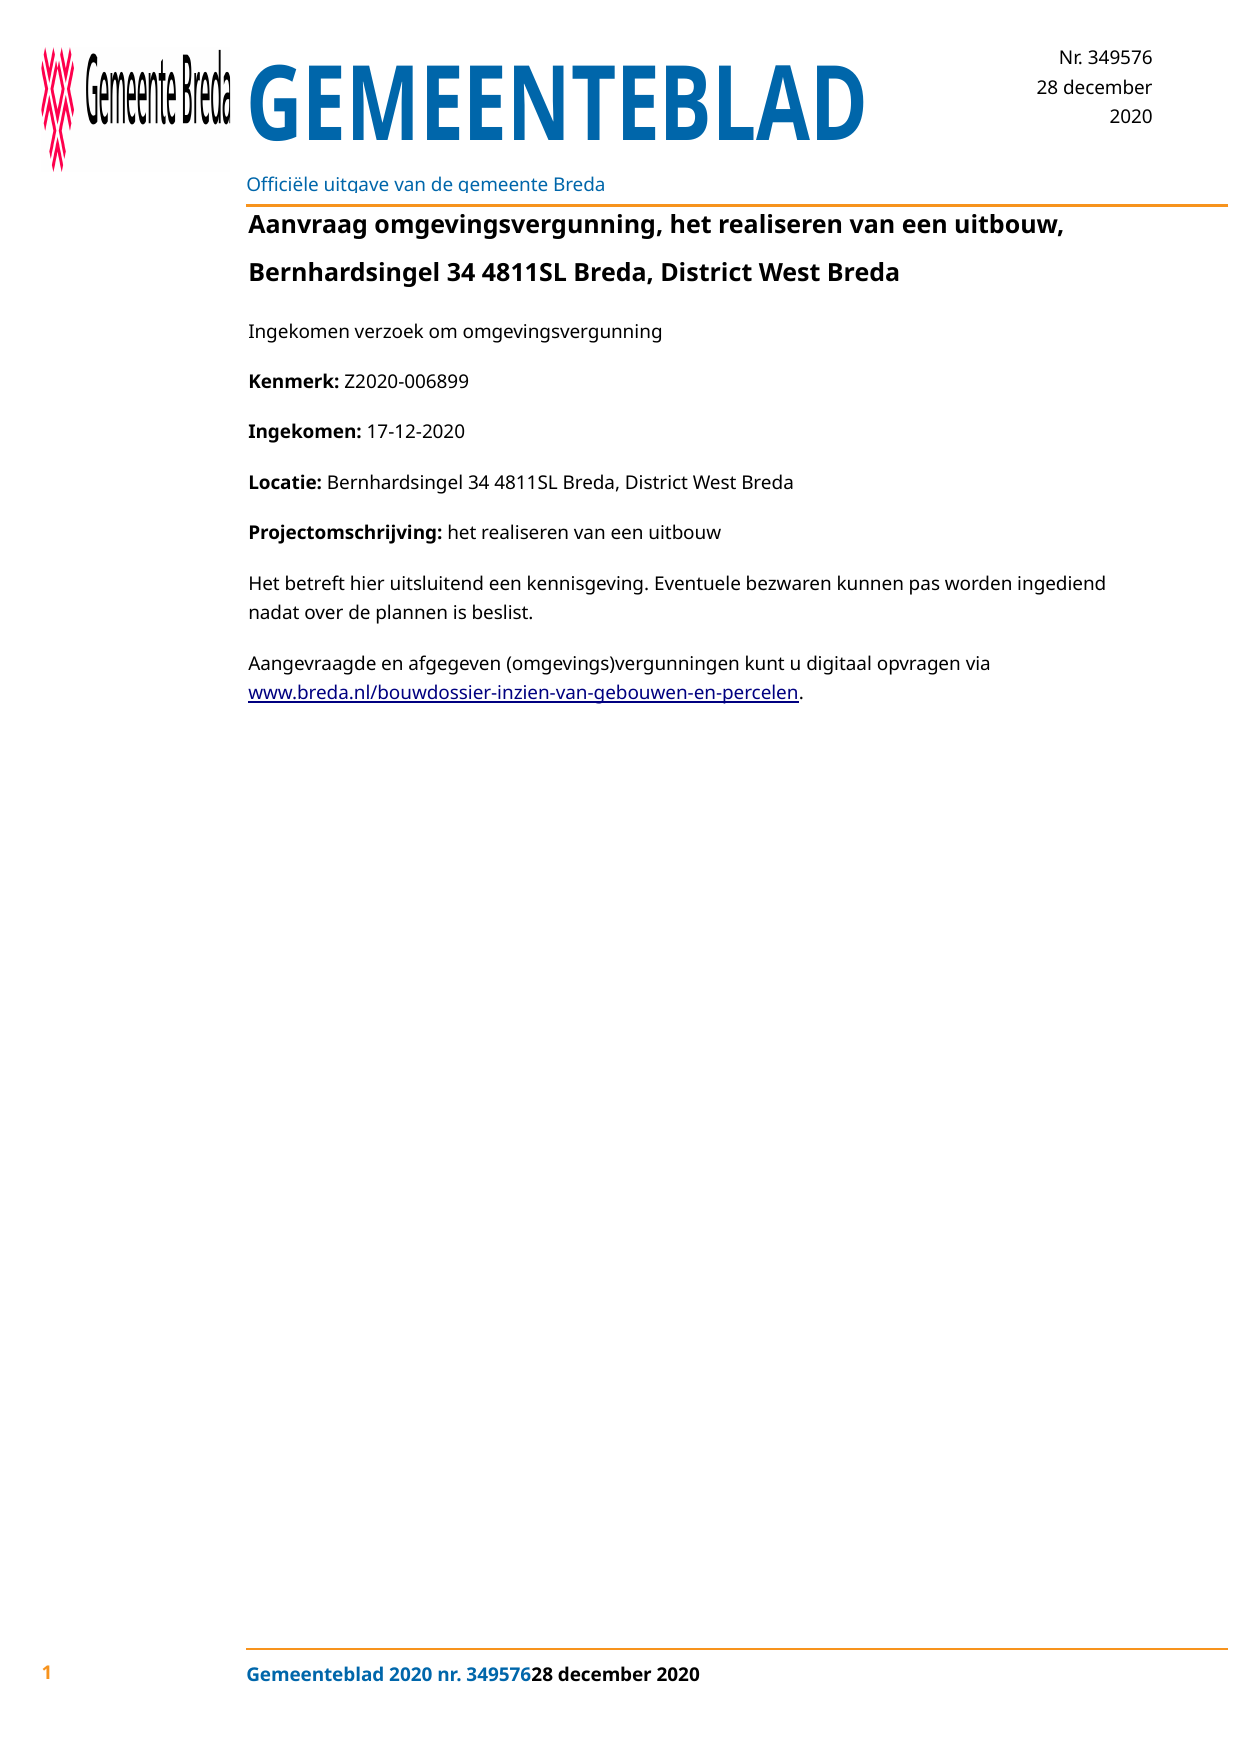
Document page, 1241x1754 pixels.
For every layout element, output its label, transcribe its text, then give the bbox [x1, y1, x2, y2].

text Aanvraag omgevingsvergunning, het realiseren van een uitbouw, Bernhardsingel 34 4811SL Breda, District West Breda [248, 207, 1152, 288]
text Het betreft hier uitsluitend een kennisgeving. Eventuele bezwaren kunnen pas worden ingediend nadat over de plannen is beslist. [248, 570, 1152, 625]
picture [41, 47, 231, 172]
text Aangevraagde en afgegeven (omgevings)vergunningen kunt u digitaal opvragen via www.breda.nl/bouwdossier-inzien-van-gebouwen-en-percelen. [248, 650, 1152, 705]
text Ingekomen: 17-12-2020 [248, 419, 1152, 444]
text Locatie: Bernhardsingel 34 4811SL Breda, District West Breda [248, 469, 1152, 495]
text Projectomschrijving: het realiseren van een uitbouw [248, 519, 1152, 545]
text Ingekomen verzoek om omgevingsvergunning [248, 318, 1152, 344]
text Kenmerk: Z2020-006899 [248, 368, 1152, 394]
